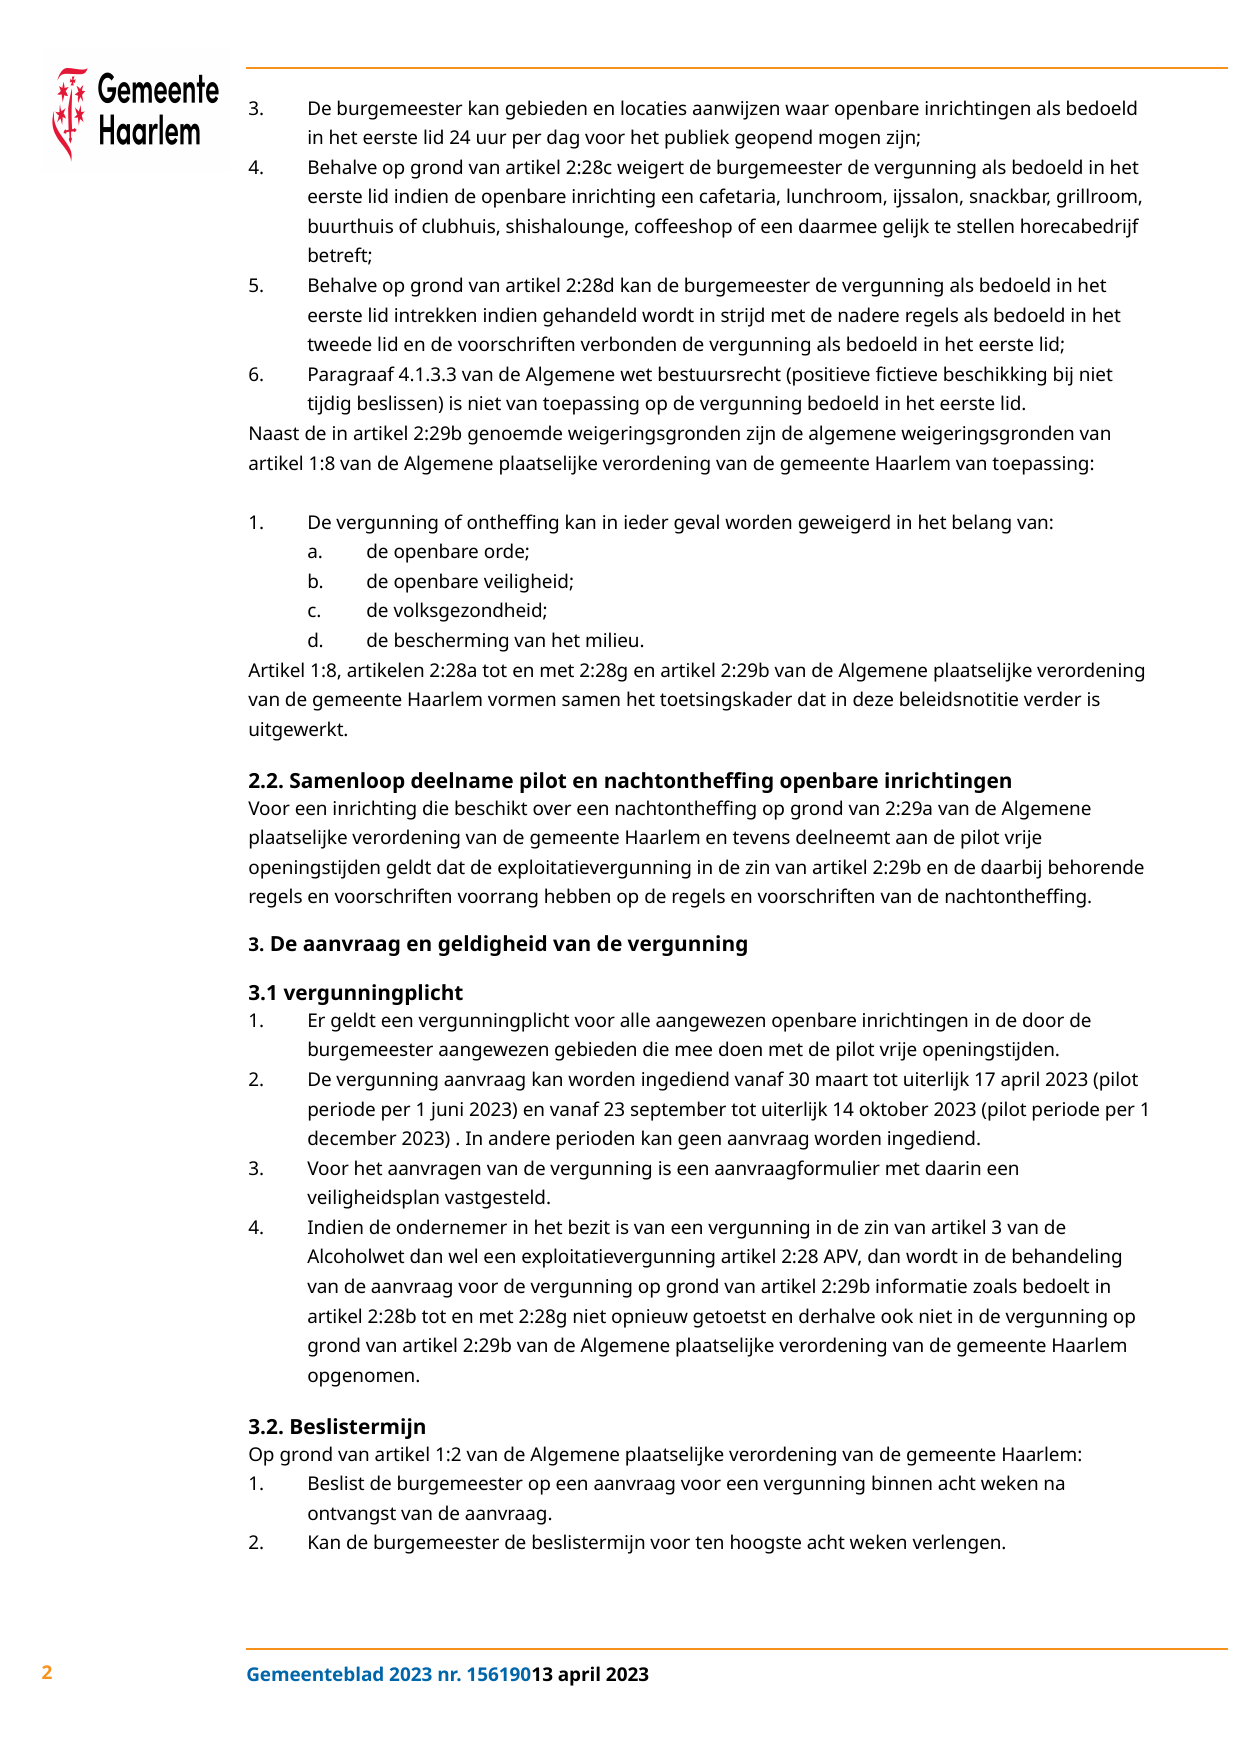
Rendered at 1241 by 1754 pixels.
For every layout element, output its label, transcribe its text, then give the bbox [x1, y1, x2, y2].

list Beslist de burgemeester op een aanvraag voor een vergunning binnen acht weken na ontvangst van de aanvraag. [248, 1470, 1152, 1526]
text 3.2. Beslistermijn [248, 1412, 1152, 1441]
text Naast de in artikel 2:29b genoemde weigeringsgronden zijn de algemene weigeringsgronden van artikel 1:8 van de Algemene plaatselijke verordening van de gemeente Haarlem van toepassing: [248, 420, 1152, 476]
text 3. De aanvraag en geldigheid van de vergunning [248, 929, 1152, 958]
list de volksgezondheid; [307, 598, 1152, 623]
list Paragraaf 4.1.3.3 van de Algemene wet bestuursrecht (positieve fictieve beschikking bij niet tijdig beslissen) is niet van toepassing op de vergunning bedoeld in het eerste lid. [248, 361, 1152, 416]
text Artikel 1:8, artikelen 2:28a tot en met 2:28g en artikel 2:29b van de Algemene plaatselijke verordening van de gemeente Haarlem vormen samen het toetsingskader dat in deze beleidsnotitie verder is uitgewerkt. [248, 657, 1152, 742]
list Kan de burgemeester de beslistermijn voor ten hoogste acht weken verlengen. [248, 1529, 1152, 1555]
text 3.1 vergunningplicht [248, 978, 1152, 1007]
list Voor het aanvragen van de vergunning is een aanvraagformulier met daarin een veiligheidsplan vastgesteld. [248, 1155, 1152, 1210]
list De vergunning aanvraag kan worden ingediend vanaf 30 maart tot uiterlijk 17 april 2023 (pilot periode per 1 juni 2023) en vanaf 23 september tot uiterlijk 14 oktober 2023 (pilot periode per 1 december 2023) . In andere perioden kan geen aanvraag worden ingediend. [248, 1066, 1152, 1151]
text Voor een inrichting die beschikt over een nachtontheffing op grond van 2:29a van de Algemene plaatselijke verordening van de gemeente Haarlem en tevens deelneemt aan de pilot vrije openingstijden geldt dat de exploitatievergunning in de zin van artikel 2:29b en de daarbij behorende regels en voorschriften voorrang hebben op de regels en voorschriften van de nachtontheffing. [248, 795, 1152, 909]
list De burgemeester kan gebieden en locaties aanwijzen waar openbare inrichtingen als bedoeld in het eerste lid 24 uur per dag voor het publiek geopend mogen zijn; [248, 95, 1152, 150]
list Indien de ondernemer in het bezit is van een vergunning in de zin van artikel 3 van de Alcoholwet dan wel een exploitatievergunning artikel 2:28 APV, dan wordt in de behandeling van de aanvraag voor de vergunning op grond van artikel 2:29b informatie zoals bedoelt in artikel 2:28b tot en met 2:28g niet opnieuw getoetst en derhalve ook niet in de vergunning op grond van artikel 2:29b van de Algemene plaatselijke verordening van de gemeente Haarlem opgenomen. [248, 1214, 1152, 1388]
picture [41, 47, 231, 172]
text Op grond van artikel 1:2 van de Algemene plaatselijke verordening van de gemeente Haarlem: [248, 1441, 1152, 1467]
list de bescherming van het milieu. [307, 627, 1152, 653]
list Behalve op grond van artikel 2:28d kan de burgemeester de vergunning als bedoeld in het eerste lid intrekken indien gehandeld wordt in strijd met de nadere regels als bedoeld in het tweede lid en de voorschriften verbonden de vergunning als bedoeld in het eerste lid; [248, 272, 1152, 357]
list de openbare orde; [307, 538, 1152, 564]
text 2.2. Samenloop deelname pilot en nachtontheffing openbare inrichtingen [248, 766, 1152, 795]
list Behalve op grond van artikel 2:28c weigert de burgemeester de vergunning als bedoeld in het eerste lid indien de openbare inrichting een cafetaria, lunchroom, ijssalon, snackbar, grillroom, buurthuis of clubhuis, shishalounge, coffeeshop of een daarmee gelijk te stellen horecabedrijf betreft; [248, 154, 1152, 268]
list de openbare veiligheid; [307, 568, 1152, 594]
list De vergunning of ontheffing kan in ieder geval worden geweigerd in het belang van: [248, 509, 1152, 535]
list Er geldt een vergunningplicht voor alle aangewezen openbare inrichtingen in de door de burgemeester aangewezen gebieden die mee doen met de pilot vrije openingstijden. [248, 1007, 1152, 1062]
